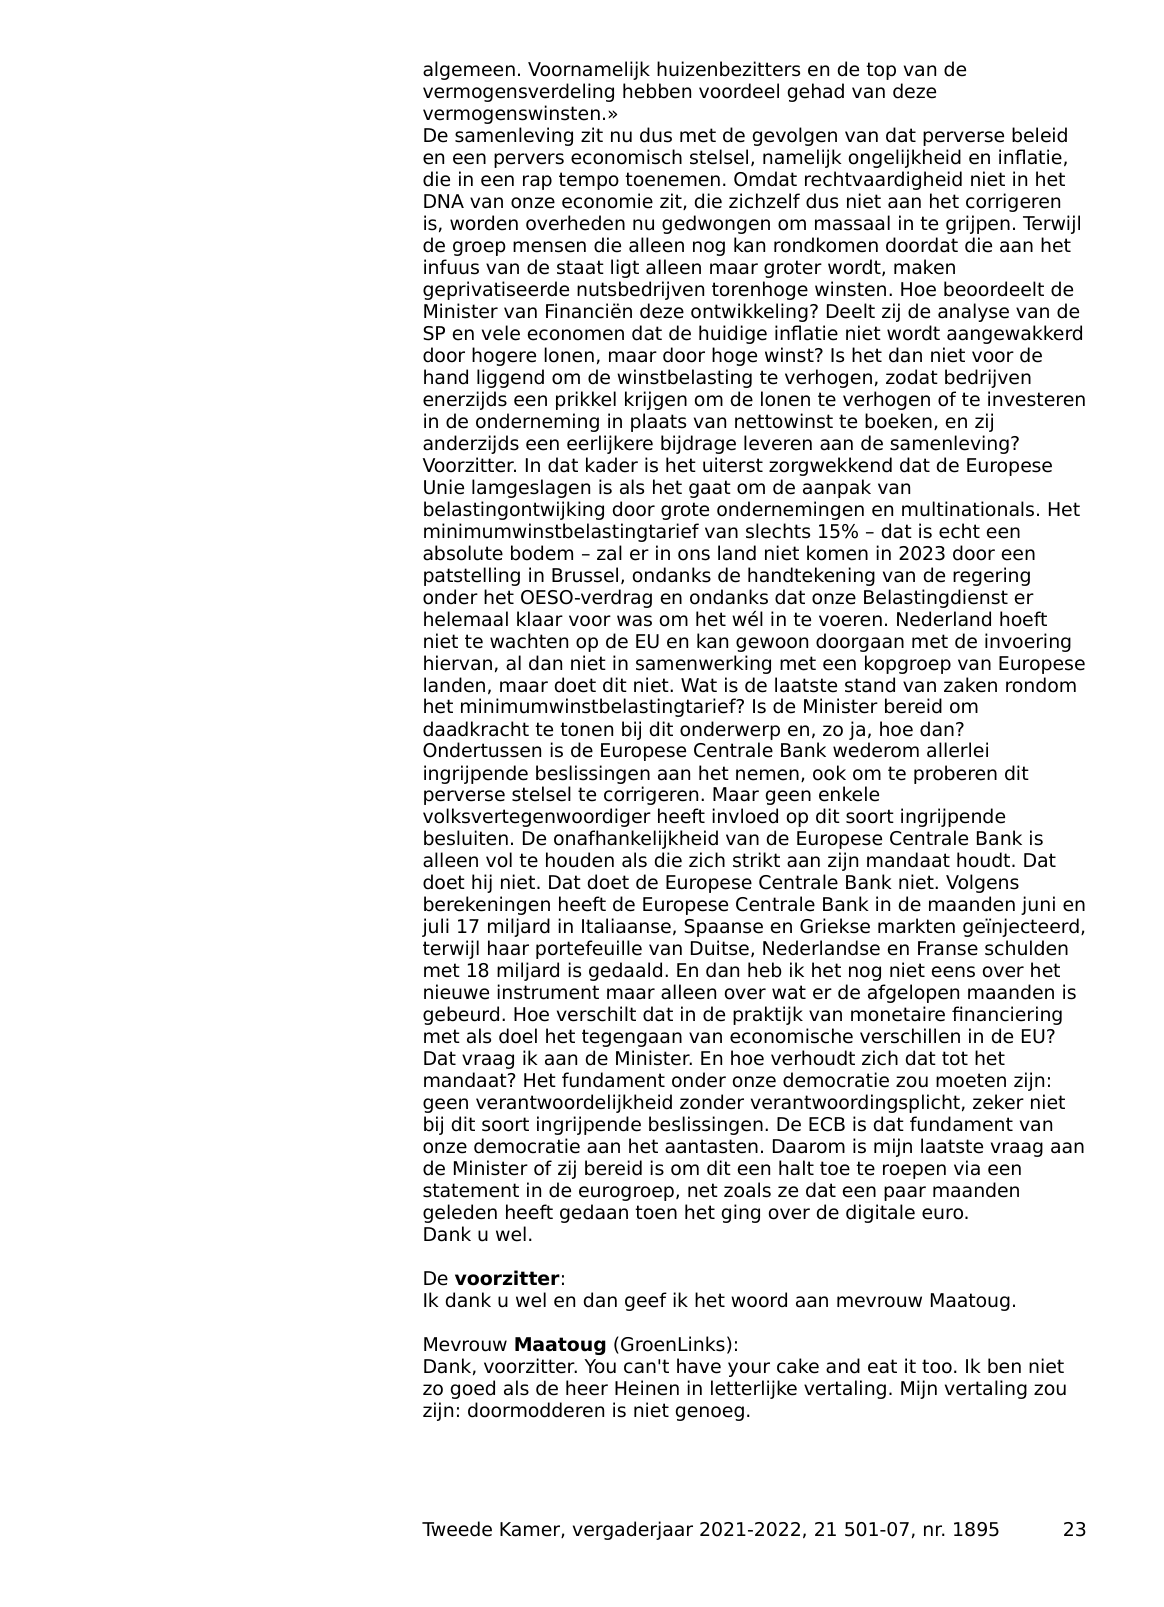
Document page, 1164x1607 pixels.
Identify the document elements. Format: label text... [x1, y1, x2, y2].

text Dank u wel. [422, 1224, 1087, 1246]
text Mevrouw Maatoug (GroenLinks): [422, 1334, 1087, 1356]
text Dank, voorzitter. You can't have your cake and eat it too. Ik ben niet zo goed als de heer Heinen in letterlijke vertaling. Mijn vertaling zou zijn: doormodderen is niet genoeg. [422, 1356, 1087, 1422]
text Ik dank u wel en dan geef ik het woord aan mevrouw Maatoug. [422, 1290, 1087, 1312]
text Ondertussen is de Europese Centrale Bank wederom allerlei ingrijpende beslissingen aan het nemen, ook om te proberen dit perverse stelsel te corrigeren. Maar geen enkele volksvertegenwoordiger heeft invloed op dit soort ingrijpende besluiten. De onafhankelijkheid van de Europese Centrale Bank is alleen vol te houden als die zich strikt aan zijn mandaat houdt. Dat doet hij niet. Dat doet de Europese Centrale Bank niet. Volgens berekeningen heeft de Europese Centrale Bank in de maanden juni en juli 17 miljard in Italiaanse, Spaanse en Griekse markten geïnjecteerd, terwijl haar portefeuille van Duitse, Nederlandse en Franse schulden met 18 miljard is gedaald. En dan heb ik het nog niet eens over het nieuwe instrument maar alleen over wat er de afgelopen maanden is gebeurd. Hoe verschilt dat in de praktijk van monetaire financiering met als doel het tegengaan van economische verschillen in de EU? Dat vraag ik aan de Minister. En hoe verhoudt zich dat tot het mandaat? Het fundament onder onze democratie zou moeten zijn: geen verantwoordelijkheid zonder verantwoordingsplicht, zeker niet bij dit soort ingrijpende beslissingen. De ECB is dat fundament van onze democratie aan het aantasten. Daarom is mijn laatste vraag aan de Minister of zij bereid is om dit een halt toe te roepen via een statement in de eurogroep, net zoals ze dat een paar maanden geleden heeft gedaan toen het ging over de digitale euro. [422, 740, 1087, 1224]
text De voorzitter: [422, 1268, 1087, 1290]
text algemeen. Voornamelijk huizenbezitters en de top van de vermogensverdeling hebben voordeel gehad van deze vermogenswinsten.» [422, 59, 1087, 125]
text Voorzitter. In dat kader is het uiterst zorgwekkend dat de Europese Unie lamgeslagen is als het gaat om de aanpak van belastingontwijking door grote ondernemingen en multinationals. Het minimumwinstbelastingtarief van slechts 15% – dat is echt een absolute bodem – zal er in ons land niet komen in 2023 door een patstelling in Brussel, ondanks de handtekening van de regering onder het OESO-verdrag en ondanks dat onze Belastingdienst er helemaal klaar voor was om het wél in te voeren. Nederland hoeft niet te wachten op de EU en kan gewoon doorgaan met de invoering hiervan, al dan niet in samenwerking met een kopgroep van Europese landen, maar doet dit niet. Wat is de laatste stand van zaken rondom het minimumwinstbelastingtarief? Is de Minister bereid om daadkracht te tonen bij dit onderwerp en, zo ja, hoe dan? [422, 455, 1087, 740]
text De samenleving zit nu dus met de gevolgen van dat perverse beleid en een pervers economisch stelsel, namelijk ongelijkheid en inflatie, die in een rap tempo toenemen. Omdat rechtvaardigheid niet in het DNA van onze economie zit, die zichzelf dus niet aan het corrigeren is, worden overheden nu gedwongen om massaal in te grijpen. Terwijl de groep mensen die alleen nog kan rondkomen doordat die aan het infuus van de staat ligt alleen maar groter wordt, maken geprivatiseerde nutsbedrijven torenhoge winsten. Hoe beoordeelt de Minister van Financiën deze ontwikkeling? Deelt zij de analyse van de SP en vele economen dat de huidige inflatie niet wordt aangewakkerd door hogere lonen, maar door hoge winst? Is het dan niet voor de hand liggend om de winstbelasting te verhogen, zodat bedrijven enerzijds een prikkel krijgen om de lonen te verhogen of te investeren in de onderneming in plaats van nettowinst te boeken, en zij anderzijds een eerlijkere bijdrage leveren aan de samenleving? [422, 125, 1087, 455]
